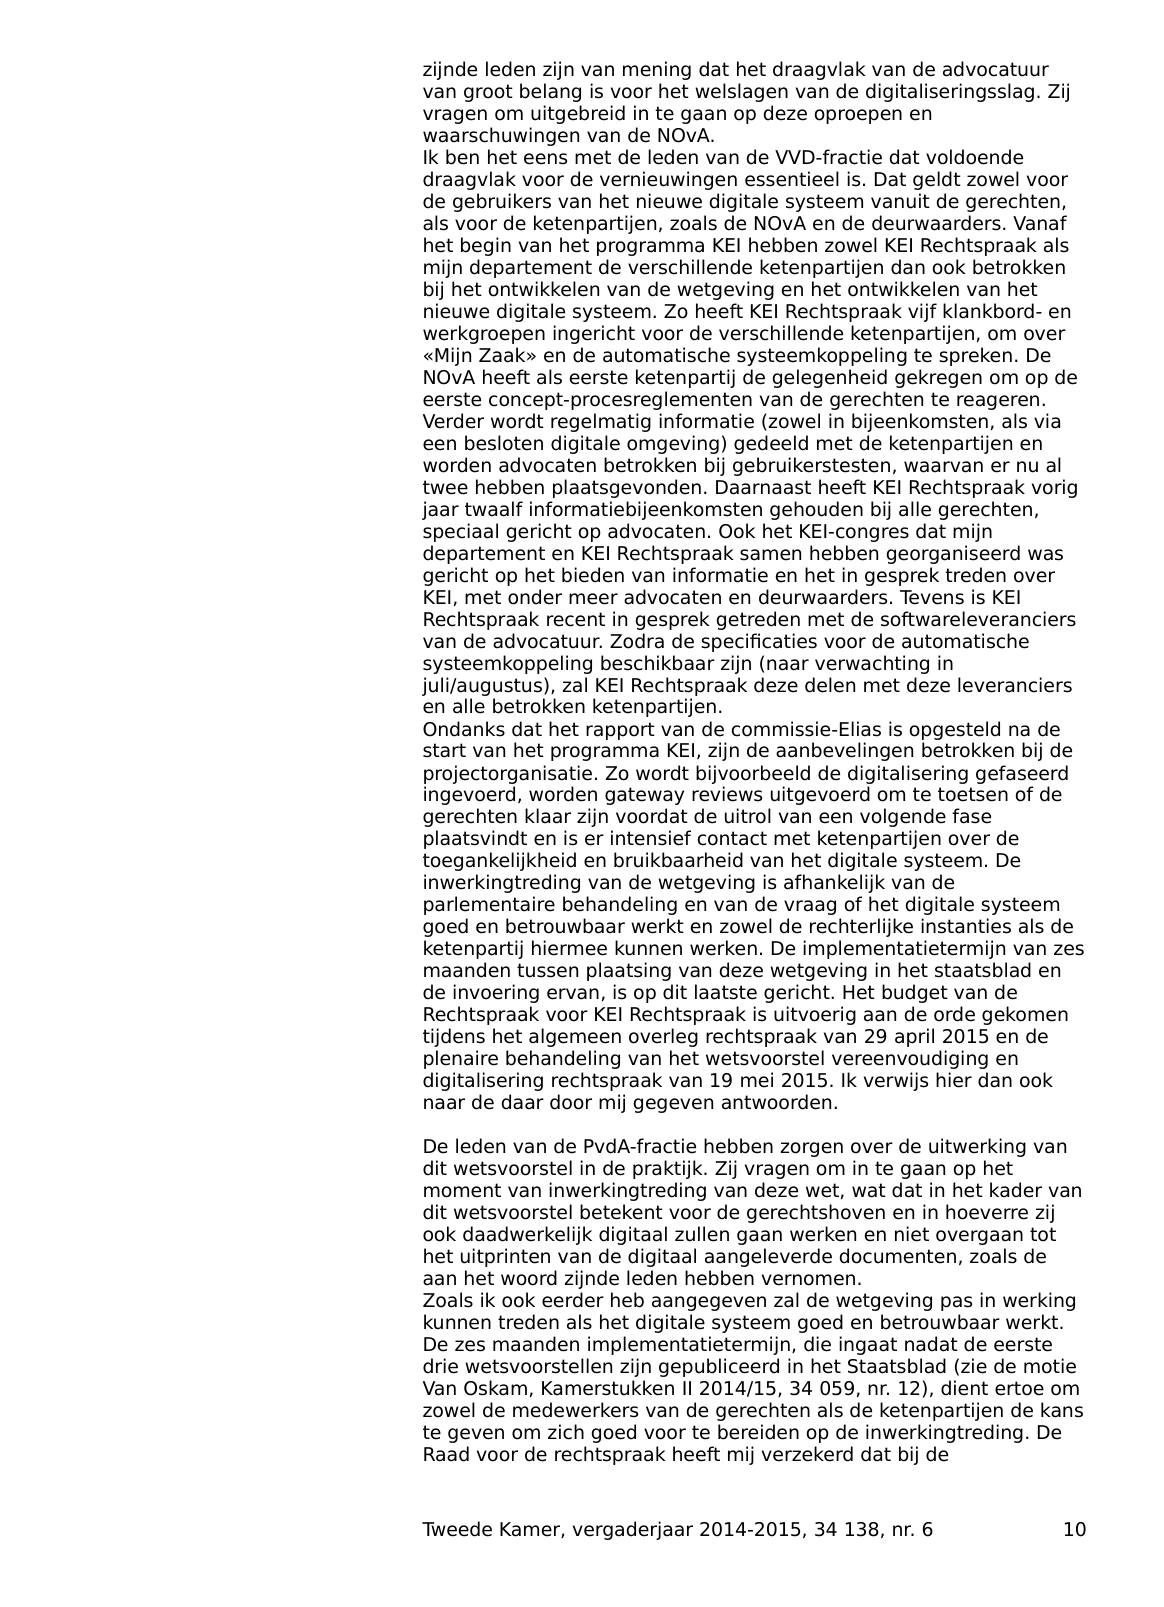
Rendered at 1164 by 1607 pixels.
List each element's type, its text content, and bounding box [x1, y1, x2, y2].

text zijnde leden zijn van mening dat het draagvlak van de advocatuur van groot belang is voor het welslagen van de digitaliseringsslag. Zij vragen om uitgebreid in te gaan op deze oproepen en waarschuwingen van de NOvA. [422, 59, 1087, 147]
text Zoals ik ook eerder heb aangegeven zal de wetgeving pas in werking kunnen treden als het digitale systeem goed en betrouwbaar werkt. De zes maanden implementatietermijn, die ingaat nadat de eerste drie wetsvoorstellen zijn gepubliceerd in het Staatsblad (zie de motie Van Oskam, Kamerstukken II 2014/15, 34 059, nr. 12), dient ertoe om zowel de medewerkers van de gerechten als de ketenpartijen de kans te geven om zich goed voor te bereiden op de inwerkingtreding. De Raad voor de rechtspraak heeft mij verzekerd dat bij de [422, 1290, 1087, 1466]
text De leden van de PvdA-fractie hebben zorgen over de uitwerking van dit wetsvoorstel in de praktijk. Zij vragen om in te gaan op het moment van inwerkingtreding van deze wet, wat dat in het kader van dit wetsvoorstel betekent voor de gerechtshoven en in hoeverre zij ook daadwerkelijk digitaal zullen gaan werken en niet overgaan tot het uitprinten van de digitaal aangeleverde documenten, zoals de aan het woord zijnde leden hebben vernomen. [422, 1136, 1087, 1290]
text Ondanks dat het rapport van de commissie-Elias is opgesteld na de start van het programma KEI, zijn de aanbevelingen betrokken bij de projectorganisatie. Zo wordt bijvoorbeeld de digitalisering gefaseerd ingevoerd, worden gateway reviews uitgevoerd om te toetsen of de gerechten klaar zijn voordat de uitrol van een volgende fase plaatsvindt en is er intensief contact met ketenpartijen over de toegankelijkheid en bruikbaarheid van het digitale systeem. De inwerkingtreding van de wetgeving is afhankelijk van de parlementaire behandeling en van de vraag of het digitale systeem goed en betrouwbaar werkt en zowel de rechterlijke instanties als de ketenpartij hiermee kunnen werken. De implementatietermijn van zes maanden tussen plaatsing van deze wetgeving in het staatsblad en de invoering ervan, is op dit laatste gericht. Het budget van de Rechtspraak voor KEI Rechtspraak is uitvoerig aan de orde gekomen tijdens het algemeen overleg rechtspraak van 29 april 2015 en de plenaire behandeling van het wetsvoorstel vereenvoudiging en digitalisering rechtspraak van 19 mei 2015. Ik verwijs hier dan ook naar de daar door mij gegeven antwoorden. [422, 718, 1087, 1114]
text Ik ben het eens met de leden van de VVD-fractie dat voldoende draagvlak voor de vernieuwingen essentieel is. Dat geldt zowel voor de gebruikers van het nieuwe digitale systeem vanuit de gerechten, als voor de ketenpartijen, zoals de NOvA en de deurwaarders. Vanaf het begin van het programma KEI hebben zowel KEI Rechtspraak als mijn departement de verschillende ketenpartijen dan ook betrokken bij het ontwikkelen van de wetgeving en het ontwikkelen van het nieuwe digitale systeem. Zo heeft KEI Rechtspraak vijf klankbord- en werkgroepen ingericht voor de verschillende ketenpartijen, om over «Mijn Zaak» en de automatische systeemkoppeling te spreken. De NOvA heeft als eerste ketenpartij de gelegenheid gekregen om op de eerste concept-procesreglementen van de gerechten te reageren. Verder wordt regelmatig informatie (zowel in bijeenkomsten, als via een besloten digitale omgeving) gedeeld met de ketenpartijen en worden advocaten betrokken bij gebruikerstesten, waarvan er nu al twee hebben plaatsgevonden. Daarnaast heeft KEI Rechtspraak vorig jaar twaalf informatiebijeenkomsten gehouden bij alle gerechten, speciaal gericht op advocaten. Ook het KEI-congres dat mijn departement en KEI Rechtspraak samen hebben georganiseerd was gericht op het bieden van informatie en het in gesprek treden over KEI, met onder meer advocaten en deurwaarders. Tevens is KEI Rechtspraak recent in gesprek getreden met de softwareleveranciers van de advocatuur. Zodra de specificaties voor de automatische systeemkoppeling beschikbaar zijn (naar verwachting in juli/augustus), zal KEI Rechtspraak deze delen met deze leveranciers en alle betrokken ketenpartijen. [422, 147, 1087, 718]
